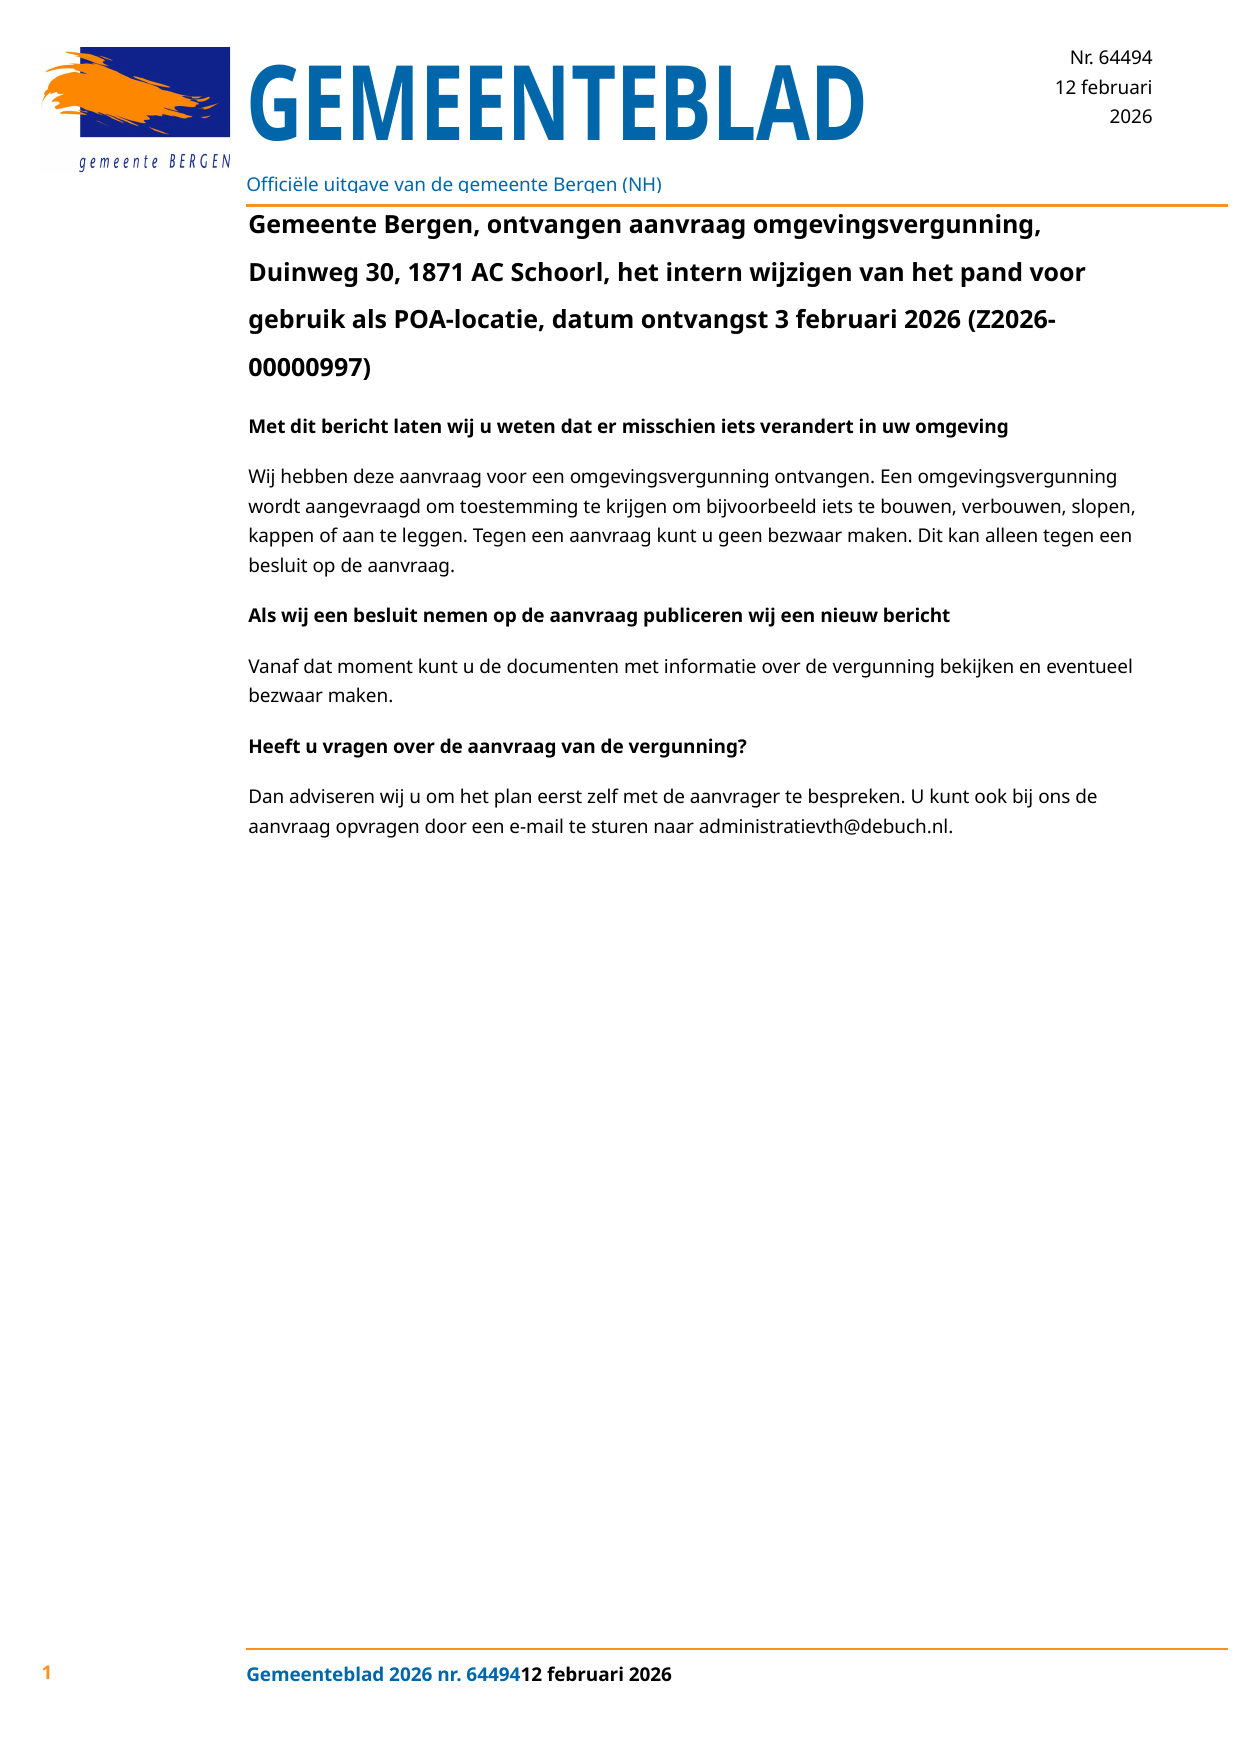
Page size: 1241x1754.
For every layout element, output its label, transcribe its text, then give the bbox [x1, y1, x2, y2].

text Met dit bericht laten wij u weten dat er misschien iets verandert in uw omgeving [248, 413, 1152, 439]
picture [41, 47, 231, 172]
text Gemeente Bergen, ontvangen aanvraag omgevingsvergunning, Duinweg 30, 1871 AC Schoorl, het intern wijzigen van het pand voor gebruik als POA-locatie, datum ontvangst 3 februari 2026 (Z2026-00000997) [248, 207, 1152, 384]
text Dan adviseren wij u om het plan eerst zelf met de aanvrager te bespreken. U kunt ook bij ons de aanvraag opvragen door een e-mail te sturen naar administratievth@debuch.nl. [248, 783, 1152, 839]
text Vanaf dat moment kunt u de documenten met informatie over de vergunning bekijken en eventueel bezwaar maken. [248, 653, 1152, 708]
text Wij hebben deze aanvraag voor een omgevingsvergunning ontvangen. Een omgevingsvergunning wordt aangevraagd om toestemming te krijgen om bijvoorbeeld iets te bouwen, verbouwen, slopen, kappen of aan te leggen. Tegen een aanvraag kunt u geen bezwaar maken. Dit kan alleen tegen een besluit op de aanvraag. [248, 463, 1152, 578]
text Heeft u vragen over de aanvraag van de vergunning? [248, 733, 1152, 759]
text Als wij een besluit nemen op de aanvraag publiceren wij een nieuw bericht [248, 603, 1152, 628]
